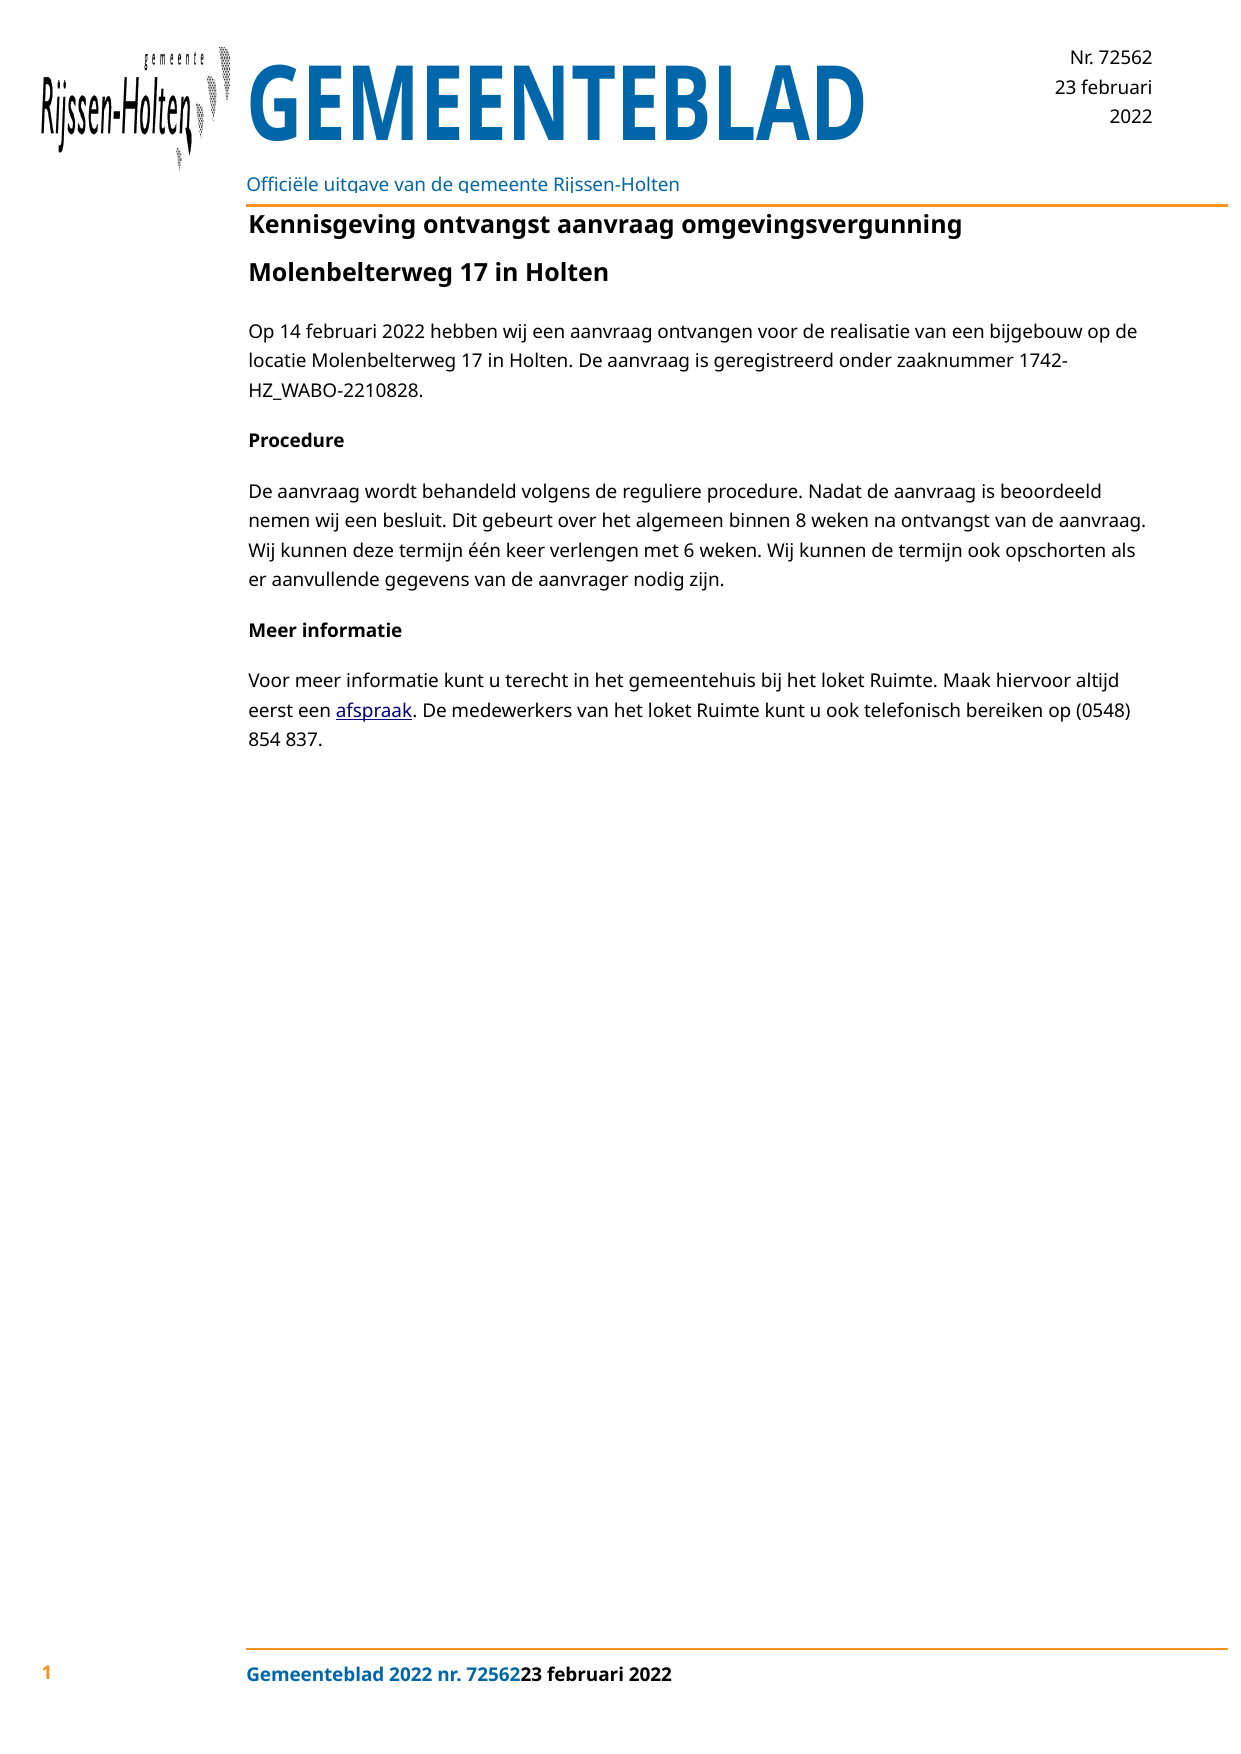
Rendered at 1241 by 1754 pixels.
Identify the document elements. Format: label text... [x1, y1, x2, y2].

text Op 14 februari 2022 hebben wij een aanvraag ontvangen voor de realisatie van een bijgebouw op de locatie Molenbelterweg 17 in Holten. De aanvraag is geregistreerd onder zaaknummer 1742-HZ_WABO-2210828. [248, 318, 1152, 403]
text Procedure [248, 427, 1152, 453]
text De aanvraag wordt behandeld volgens de reguliere procedure. Nadat de aanvraag is beoordeeld nemen wij een besluit. Dit gebeurt over het algemeen binnen 8 weken na ontvangst van de aanvraag. Wij kunnen deze termijn één keer verlengen met 6 weken. Wij kunnen de termijn ook opschorten als er aanvullende gegevens van de aanvrager nodig zijn. [248, 478, 1152, 592]
picture [41, 47, 231, 172]
text Kennisgeving ontvangst aanvraag omgevingsvergunning Molenbelterweg 17 in Holten [248, 207, 1152, 288]
text Meer informatie [248, 617, 1152, 643]
text Voor meer informatie kunt u terecht in het gemeentehuis bij het loket Ruimte. Maak hiervoor altijd eerst een afspraak. De medewerkers van het loket Ruimte kunt u ook telefonisch bereiken op (0548) 854 837. [248, 667, 1152, 752]
